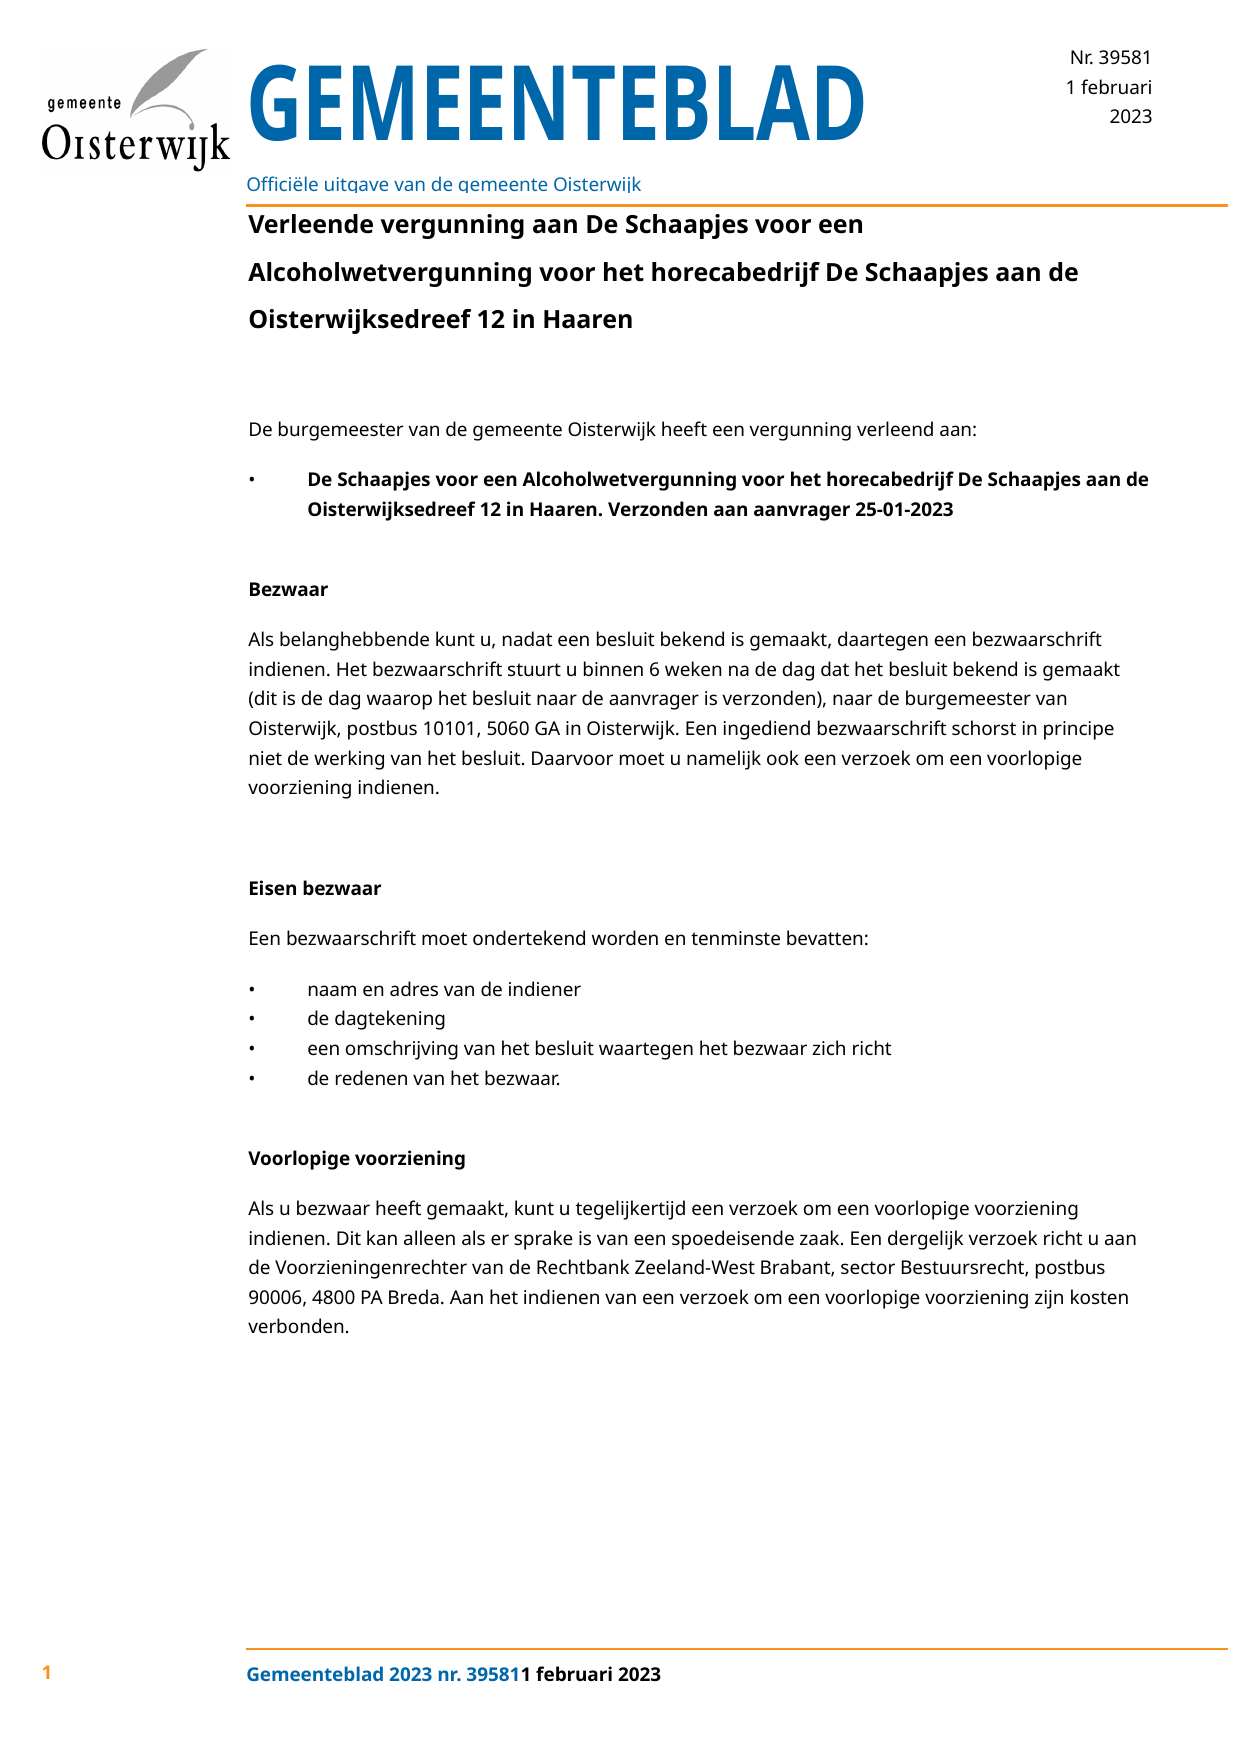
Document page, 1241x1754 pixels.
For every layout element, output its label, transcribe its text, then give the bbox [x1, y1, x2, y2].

list de dagtekening [248, 1006, 1152, 1031]
list naam en adres van de indiener [248, 976, 1152, 1002]
list een omschrijving van het besluit waartegen het bezwaar zich richt [248, 1035, 1152, 1061]
text Eisen bezwaar [248, 875, 1152, 901]
text De burgemeester van de gemeente Oisterwijk heeft een vergunning verleend aan: [248, 416, 1152, 442]
picture [41, 47, 231, 172]
text Als belanghebbende kunt u, nadat een besluit bekend is gemaakt, daartegen een bezwaarschrift indienen. Het bezwaarschrift stuurt u binnen 6 weken na de dag dat het besluit bekend is gemaakt (dit is de dag waarop het besluit naar de aanvrager is verzonden), naar de burgemeester van Oisterwijk, postbus 10101, 5060 GA in Oisterwijk. Een ingediend bezwaarschrift schorst in principe niet de werking van het besluit. Daarvoor moet u namelijk ook een verzoek om een voorlopige voorziening indienen. [248, 626, 1152, 800]
list de redenen van het bezwaar. [248, 1065, 1152, 1090]
text Bezwaar [248, 576, 1152, 602]
list De Schaapjes voor een Alcoholwetvergunning voor het horecabedrijf De Schaapjes aan de Oisterwijksedreef 12 in Haaren. Verzonden aan aanvrager 25-01-2023 [248, 466, 1152, 522]
text Voorlopige voorziening [248, 1145, 1152, 1170]
text Verleende vergunning aan De Schaapjes voor een Alcoholwetvergunning voor het horecabedrijf De Schaapjes aan de Oisterwijksedreef 12 in Haaren [248, 207, 1152, 336]
text Een bezwaarschrift moet ondertekend worden en tenminste bevatten: [248, 926, 1152, 951]
text Als u bezwaar heeft gemaakt, kunt u tegelijkertijd een verzoek om een voorlopige voorziening indienen. Dit kan alleen als er sprake is van een spoedeisende zaak. Een dergelijk verzoek richt u aan de Voorzieningenrechter van de Rechtbank Zeeland-West Brabant, sector Bestuursrecht, postbus 90006, 4800 PA Breda. Aan het indienen van een verzoek om een voorlopige voorziening zijn kosten verbonden. [248, 1195, 1152, 1339]
